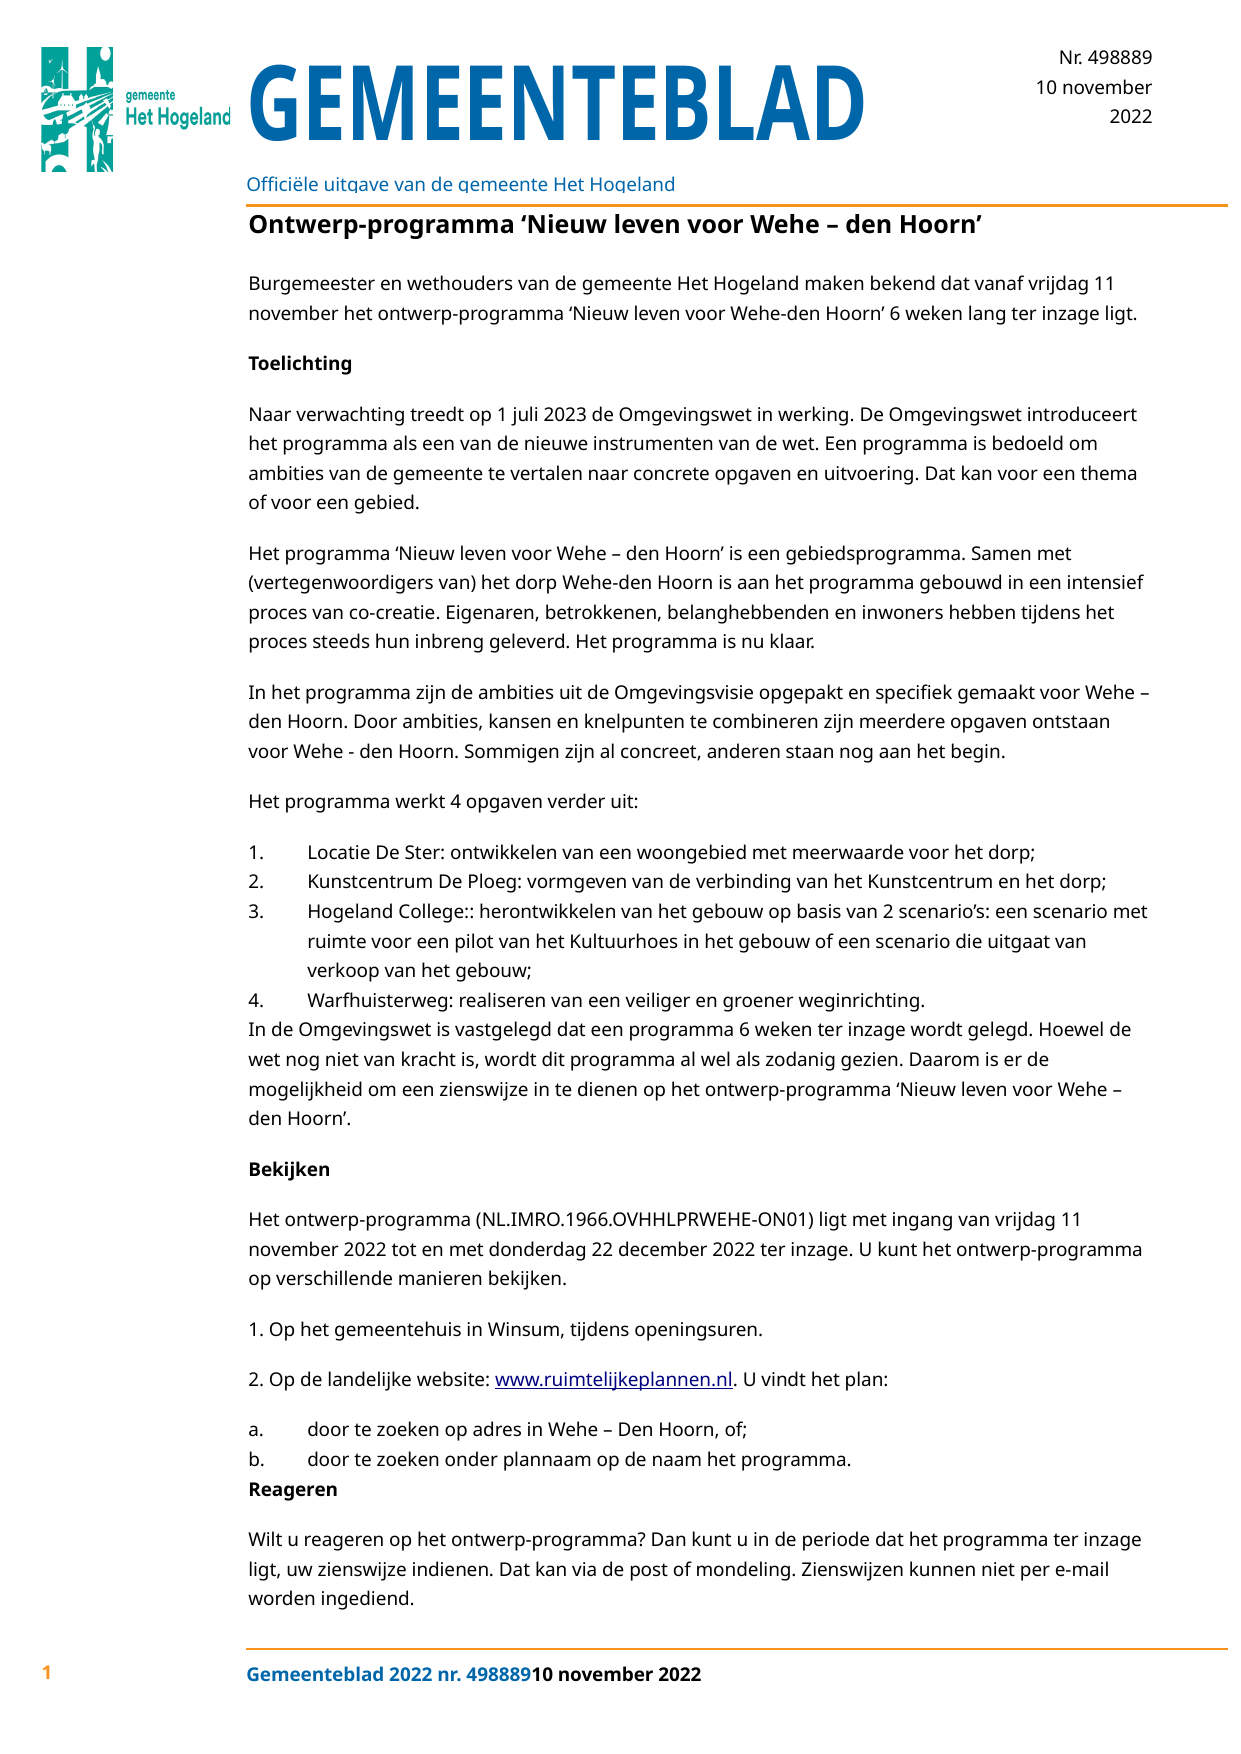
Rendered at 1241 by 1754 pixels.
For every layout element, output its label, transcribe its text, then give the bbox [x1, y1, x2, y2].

text In het programma zijn de ambities uit de Omgevingsvisie opgepakt en specifiek gemaakt voor Wehe – den Hoorn. Door ambities, kansen en knelpunten te combineren zijn meerdere opgaven ontstaan voor Wehe - den Hoorn. Sommigen zijn al concreet, anderen staan nog aan het begin. [248, 679, 1152, 764]
text 1. Op het gemeentehuis in Winsum, tijdens openingsuren. [248, 1316, 1152, 1341]
text Naar verwachting treedt op 1 juli 2023 de Omgevingswet in werking. De Omgevingswet introduceert het programma als een van de nieuwe instrumenten van de wet. Een programma is bedoeld om ambities van de gemeente te vertalen naar concrete opgaven en uitvoering. Dat kan voor een thema of voor een gebied. [248, 401, 1152, 515]
text Het programma ‘Nieuw leven voor Wehe – den Hoorn’ is een gebiedsprogramma. Samen met (vertegenwoordigers van) het dorp Wehe-den Hoorn is aan het programma gebouwd in een intensief proces van co-creatie. Eigenaren, betrokkenen, belanghebbenden en inwoners hebben tijdens het proces steeds hun inbreng geleverd. Het programma is nu klaar. [248, 540, 1152, 654]
text Ontwerp-programma ‘Nieuw leven voor Wehe – den Hoorn’ [248, 207, 1152, 241]
list Hogeland College:: herontwikkelen van het gebouw op basis van 2 scenario’s: een scenario met ruimte voor een pilot van het Kultuurhoes in het gebouw of een scenario die uitgaat van verkoop van het gebouw; [248, 898, 1152, 983]
list Locatie De Ster: ontwikkelen van een woongebied met meerwaarde voor het dorp; [248, 839, 1152, 865]
list Kunstcentrum De Ploeg: vormgeven van de verbinding van het Kunstcentrum en het dorp; [248, 869, 1152, 894]
text Toelichting [248, 350, 1152, 376]
text Reageren [248, 1476, 1152, 1501]
text 2. Op de landelijke website: www.ruimtelijkeplannen.nl. U vindt het plan: [248, 1366, 1152, 1392]
text Het programma werkt 4 opgaven verder uit: [248, 789, 1152, 814]
text In de Omgevingswet is vastgelegd dat een programma 6 weken ter inzage wordt gelegd. Hoewel de wet nog niet van kracht is, wordt dit programma al wel als zodanig gezien. Daarom is er de mogelijkheid om een zienswijze in te dienen op het ontwerp-programma ‘Nieuw leven voor Wehe – den Hoorn’. [248, 1017, 1152, 1131]
text Burgemeester en wethouders van de gemeente Het Hogeland maken bekend dat vanaf vrijdag 11 november het ontwerp-programma ‘Nieuw leven voor Wehe-den Hoorn’ 6 weken lang ter inzage ligt. [248, 270, 1152, 326]
list door te zoeken op adres in Wehe – Den Hoorn, of; [248, 1417, 1152, 1442]
list Warfhuisterweg: realiseren van een veiliger en groener weginrichting. [248, 987, 1152, 1013]
text Bekijken [248, 1156, 1152, 1181]
list door te zoeken onder plannaam op de naam het programma. [248, 1446, 1152, 1472]
text Het ontwerp-programma (NL.IMRO.1966.OVHHLPRWEHE-ON01) ligt met ingang van vrijdag 11 november 2022 tot en met donderdag 22 december 2022 ter inzage. U kunt het ontwerp-programma op verschillende manieren bekijken. [248, 1206, 1152, 1291]
picture [41, 47, 231, 172]
text Wilt u reageren op het ontwerp-programma? Dan kunt u in de periode dat het programma ter inzage ligt, uw zienswijze indienen. Dat kan via de post of mondeling. Zienswijzen kunnen niet per e-mail worden ingediend. [248, 1526, 1152, 1611]
